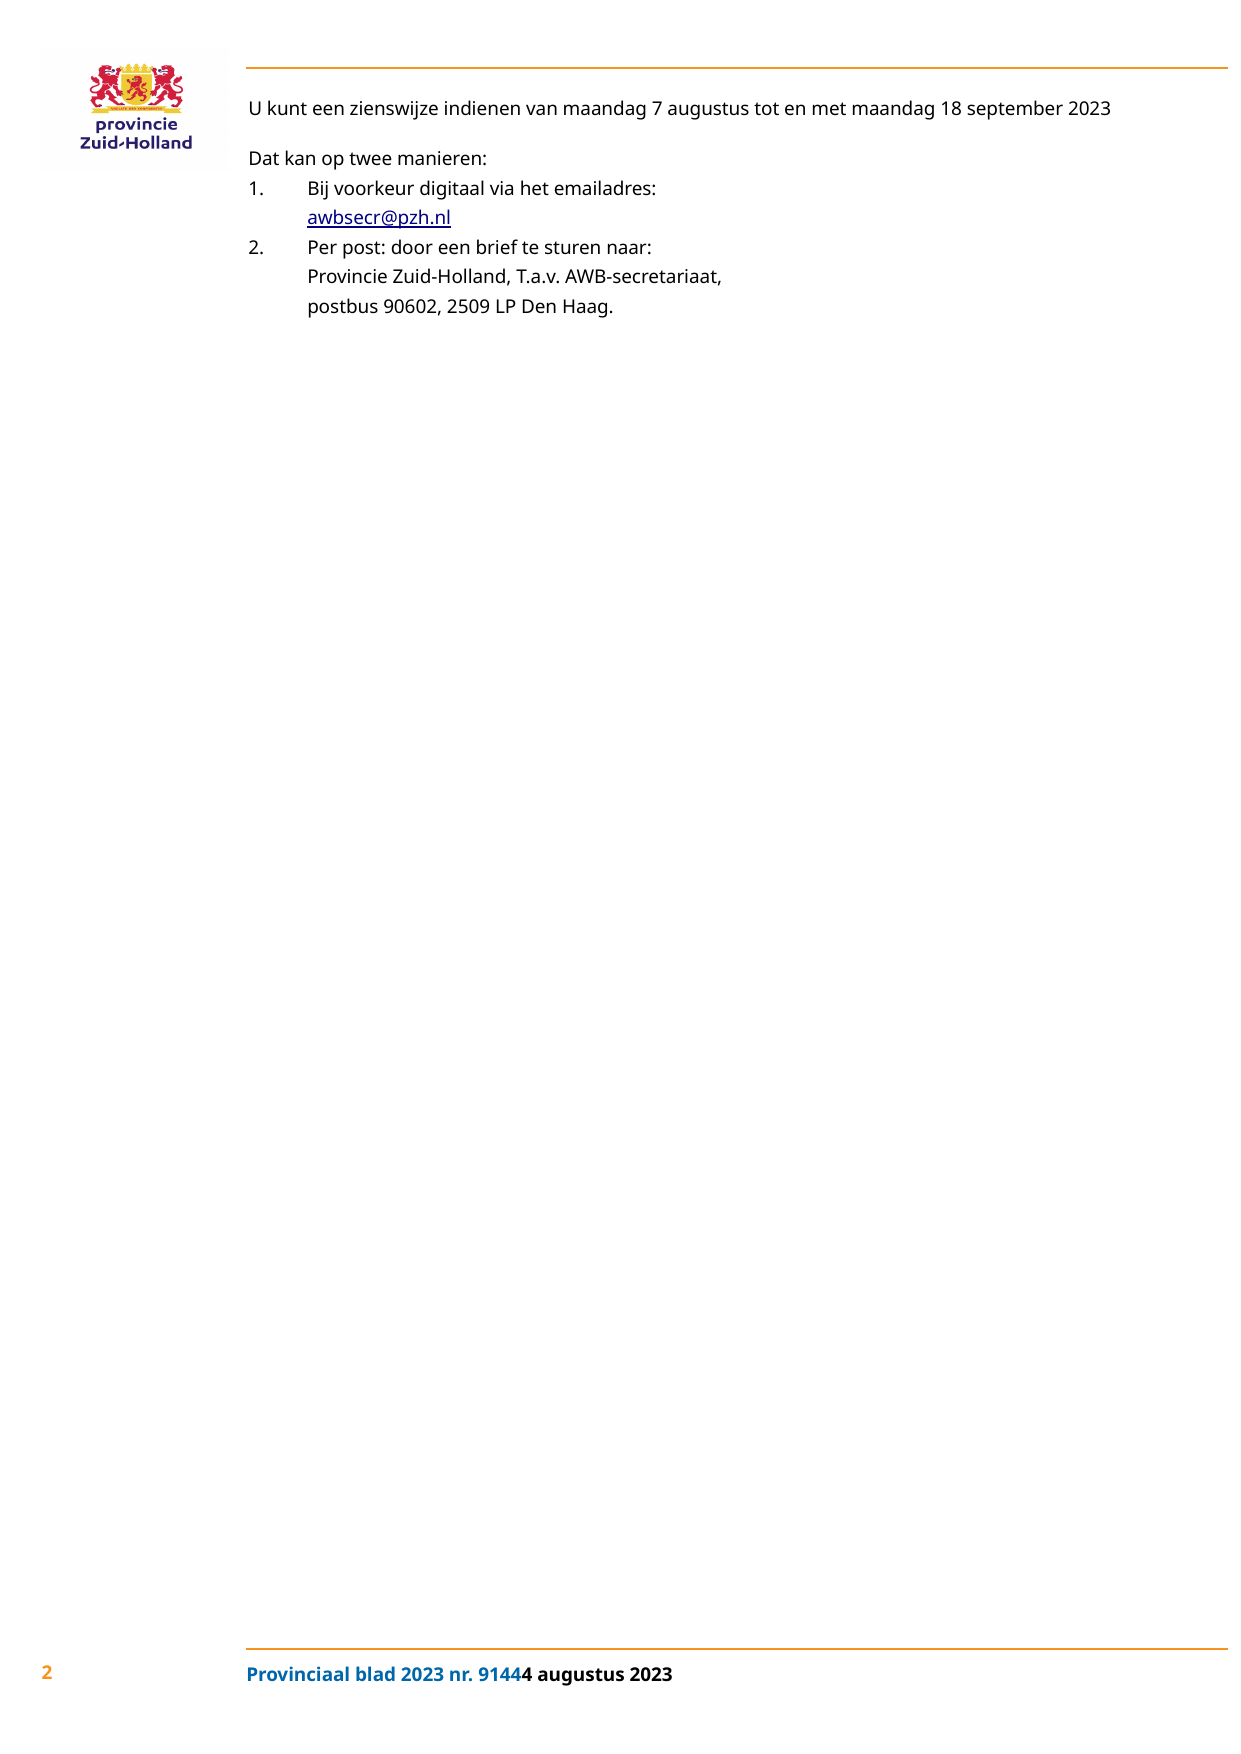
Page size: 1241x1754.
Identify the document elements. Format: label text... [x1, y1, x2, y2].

list awbsecr@pzh.nl [248, 204, 1152, 230]
picture [41, 47, 231, 172]
list postbus 90602, 2509 LP Den Haag. [248, 293, 1152, 319]
text Dat kan op twee manieren: [248, 145, 1152, 171]
list Bij voorkeur digitaal via het emailadres: [248, 175, 1152, 201]
list Per post: door een brief te sturen naar: [248, 234, 1152, 260]
list Provincie Zuid-Holland, T.a.v. AWB-secretariaat, [248, 263, 1152, 289]
text U kunt een zienswijze indienen van maandag 7 augustus tot en met maandag 18 september 2023 [248, 95, 1152, 121]
